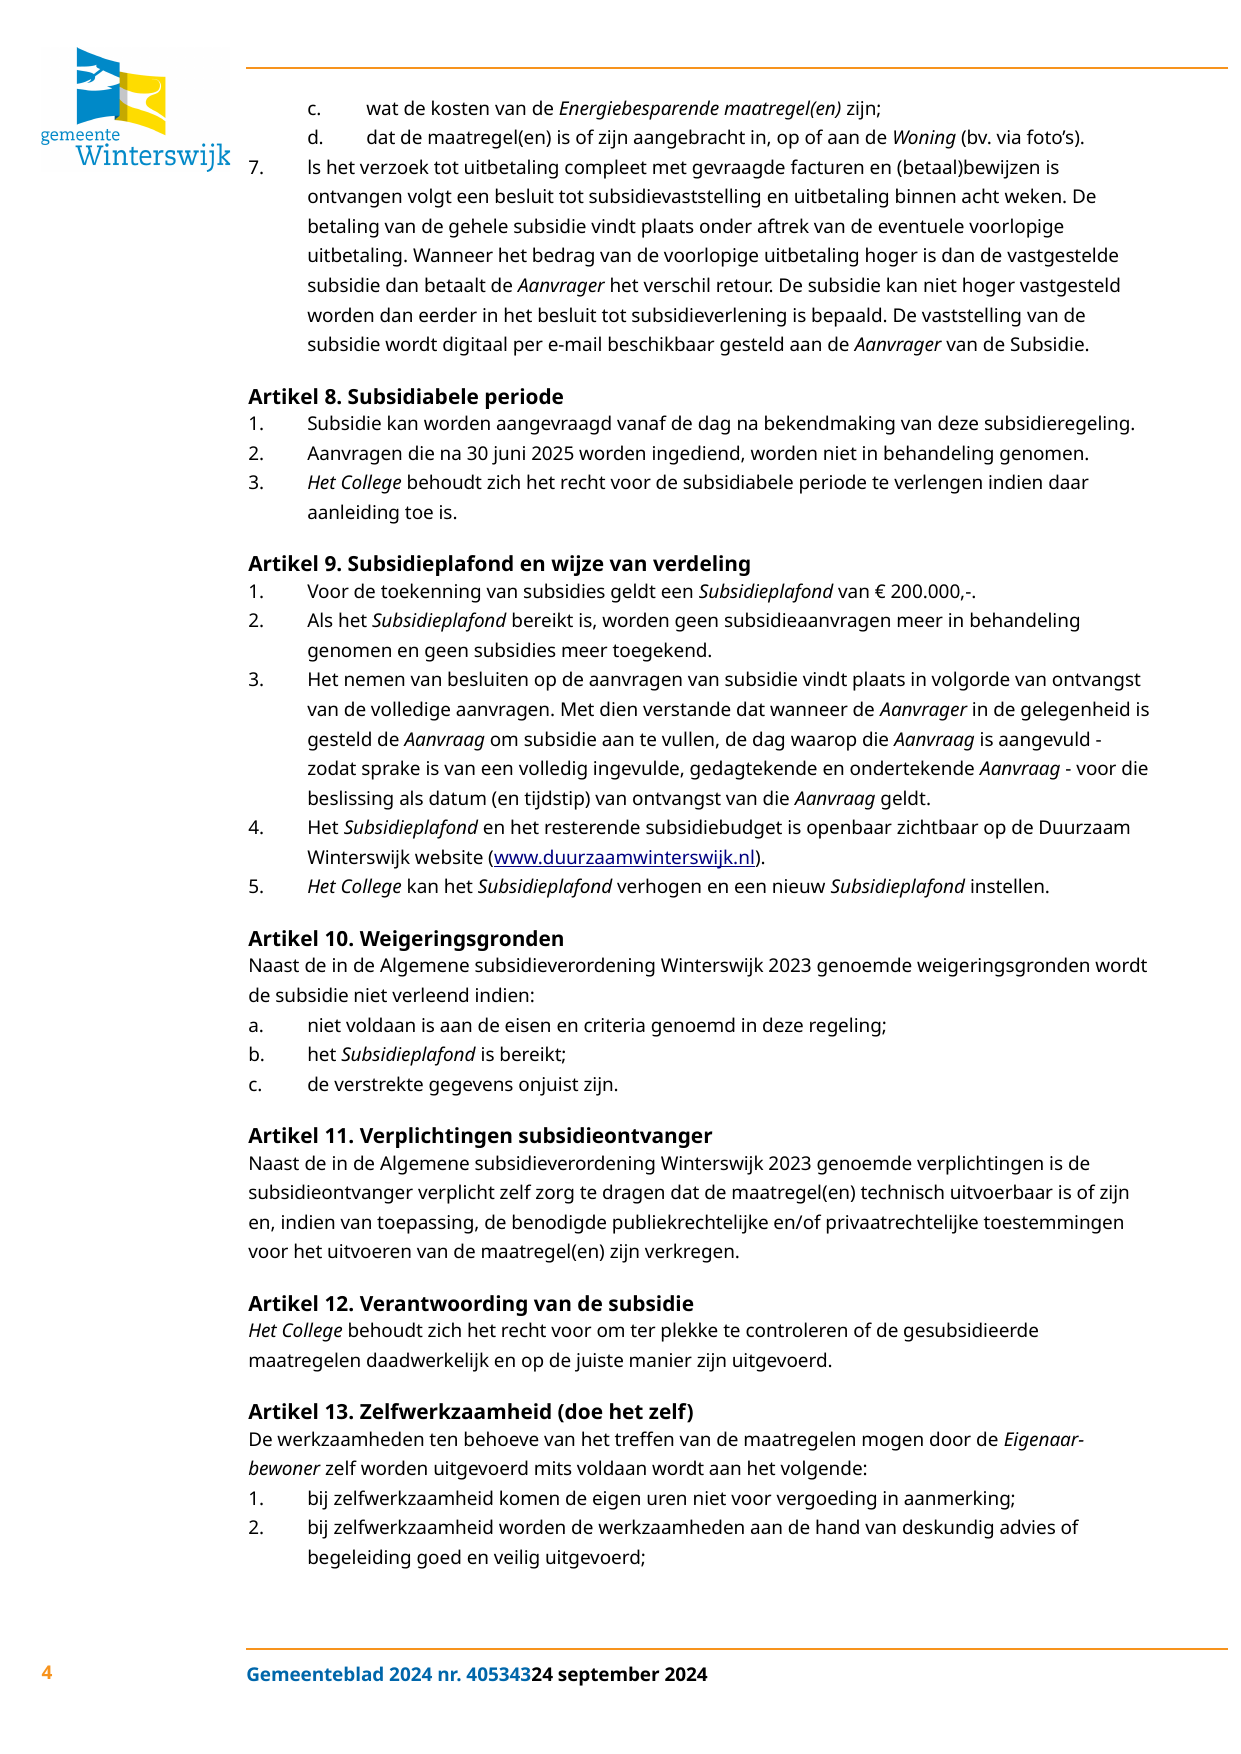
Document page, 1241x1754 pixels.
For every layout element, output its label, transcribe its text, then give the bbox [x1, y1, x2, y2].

list Subsidie kan worden aangevraagd vanaf de dag na bekendmaking van deze subsidieregeling. [248, 410, 1152, 436]
list niet voldaan is aan de eisen en criteria genoemd in deze regeling; [248, 1012, 1152, 1037]
list bij zelfwerkzaamheid komen de eigen uren niet voor vergoeding in aanmerking; [248, 1485, 1152, 1511]
text Het College behoudt zich het recht voor om ter plekke te controleren of de gesubsidieerde maatregelen daadwerkelijk en op de juiste manier zijn uitgevoerd. [248, 1317, 1152, 1373]
list Aanvragen die na 30 juni 2025 worden ingediend, worden niet in behandeling genomen. [248, 440, 1152, 466]
list Het Subsidieplafond en het resterende subsidiebudget is openbaar zichtbaar op de Duurzaam Winterswijk website (www.duurzaamwinterswijk.nl). [248, 814, 1152, 870]
picture [225, 153, 231, 162]
list dat de maatregel(en) is of zijn aangebracht in, op of aan de Woning (bv. via foto’s). [307, 124, 1152, 150]
text Artikel 11. Verplichtingen subsidieontvanger [248, 1121, 1152, 1150]
picture [41, 47, 231, 172]
list Het College kan het Subsidieplafond verhogen en een nieuw Subsidieplafond instellen. [248, 874, 1152, 899]
list het Subsidieplafond is bereikt; [248, 1041, 1152, 1067]
list ls het verzoek tot uitbetaling compleet met gevraagde facturen en (betaal)bewijzen is ontvangen volgt een besluit tot subsidievaststelling en uitbetaling binnen acht weken. De betaling van de gehele subsidie vindt plaats onder aftrek van de eventuele voorlopige uitbetaling. Wanneer het bedrag van de voorlopige uitbetaling hoger is dan de vastgestelde subsidie dan betaalt de Aanvrager het verschil retour. De subsidie kan niet hoger vastgesteld worden dan eerder in het besluit tot subsidieverlening is bepaald. De vaststelling van de subsidie wordt digitaal per e-mail beschikbaar gesteld aan de Aanvrager van de Subsidie. [248, 154, 1152, 357]
list wat de kosten van de Energiebesparende maatregel(en) zijn; [307, 95, 1152, 121]
list Als het Subsidieplafond bereikt is, worden geen subsidieaanvragen meer in behandeling genomen en geen subsidies meer toegekend. [248, 607, 1152, 663]
list Het College behoudt zich het recht voor de subsidiabele periode te verlengen indien daar aanleiding toe is. [248, 469, 1152, 525]
text Artikel 12. Verantwoording van de subsidie [248, 1289, 1152, 1317]
list Het nemen van besluiten op de aanvragen van subsidie vindt plaats in volgorde van ontvangst van de volledige aanvragen. Met dien verstande dat wanneer de Aanvrager in de gelegenheid is gesteld de Aanvraag om subsidie aan te vullen, de dag waarop die Aanvraag is aangevuld - zodat sprake is van een volledig ingevulde, gedagtekende en ondertekende Aanvraag - voor die beslissing als datum (en tijdstip) van ontvangst van die Aanvraag geldt. [248, 667, 1152, 811]
text Artikel 8. Subsidiabele periode [248, 382, 1152, 410]
text De werkzaamheden ten behoeve van het treffen van de maatregelen mogen door de Eigenaar-bewoner zelf worden uitgevoerd mits voldaan wordt aan het volgende: [248, 1426, 1152, 1481]
text Artikel 10. Weigeringsgronden [248, 924, 1152, 953]
list bij zelfwerkzaamheid worden de werkzaamheden aan de hand van deskundig advies of begeleiding goed en veilig uitgevoerd; [248, 1514, 1152, 1570]
text Artikel 13. Zelfwerkzaamheid (doe het zelf) [248, 1397, 1152, 1426]
text Artikel 9. Subsidieplafond en wijze van verdeling [248, 549, 1152, 578]
text Naast de in de Algemene subsidieverordening Winterswijk 2023 genoemde weigeringsgronden wordt de subsidie niet verleend indien: [248, 953, 1152, 1008]
list Voor de toekenning van subsidies geldt een Subsidieplafond van € 200.000,-. [248, 578, 1152, 604]
text Naast de in de Algemene subsidieverordening Winterswijk 2023 genoemde verplichtingen is de subsidieontvanger verplicht zelf zorg te dragen dat de maatregel(en) technisch uitvoerbaar is of zijn en, indien van toepassing, de benodigde publiekrechtelijke en/of privaatrechtelijke toestemmingen voor het uitvoeren van de maatregel(en) zijn verkregen. [248, 1150, 1152, 1264]
list de verstrekte gegevens onjuist zijn. [248, 1071, 1152, 1097]
